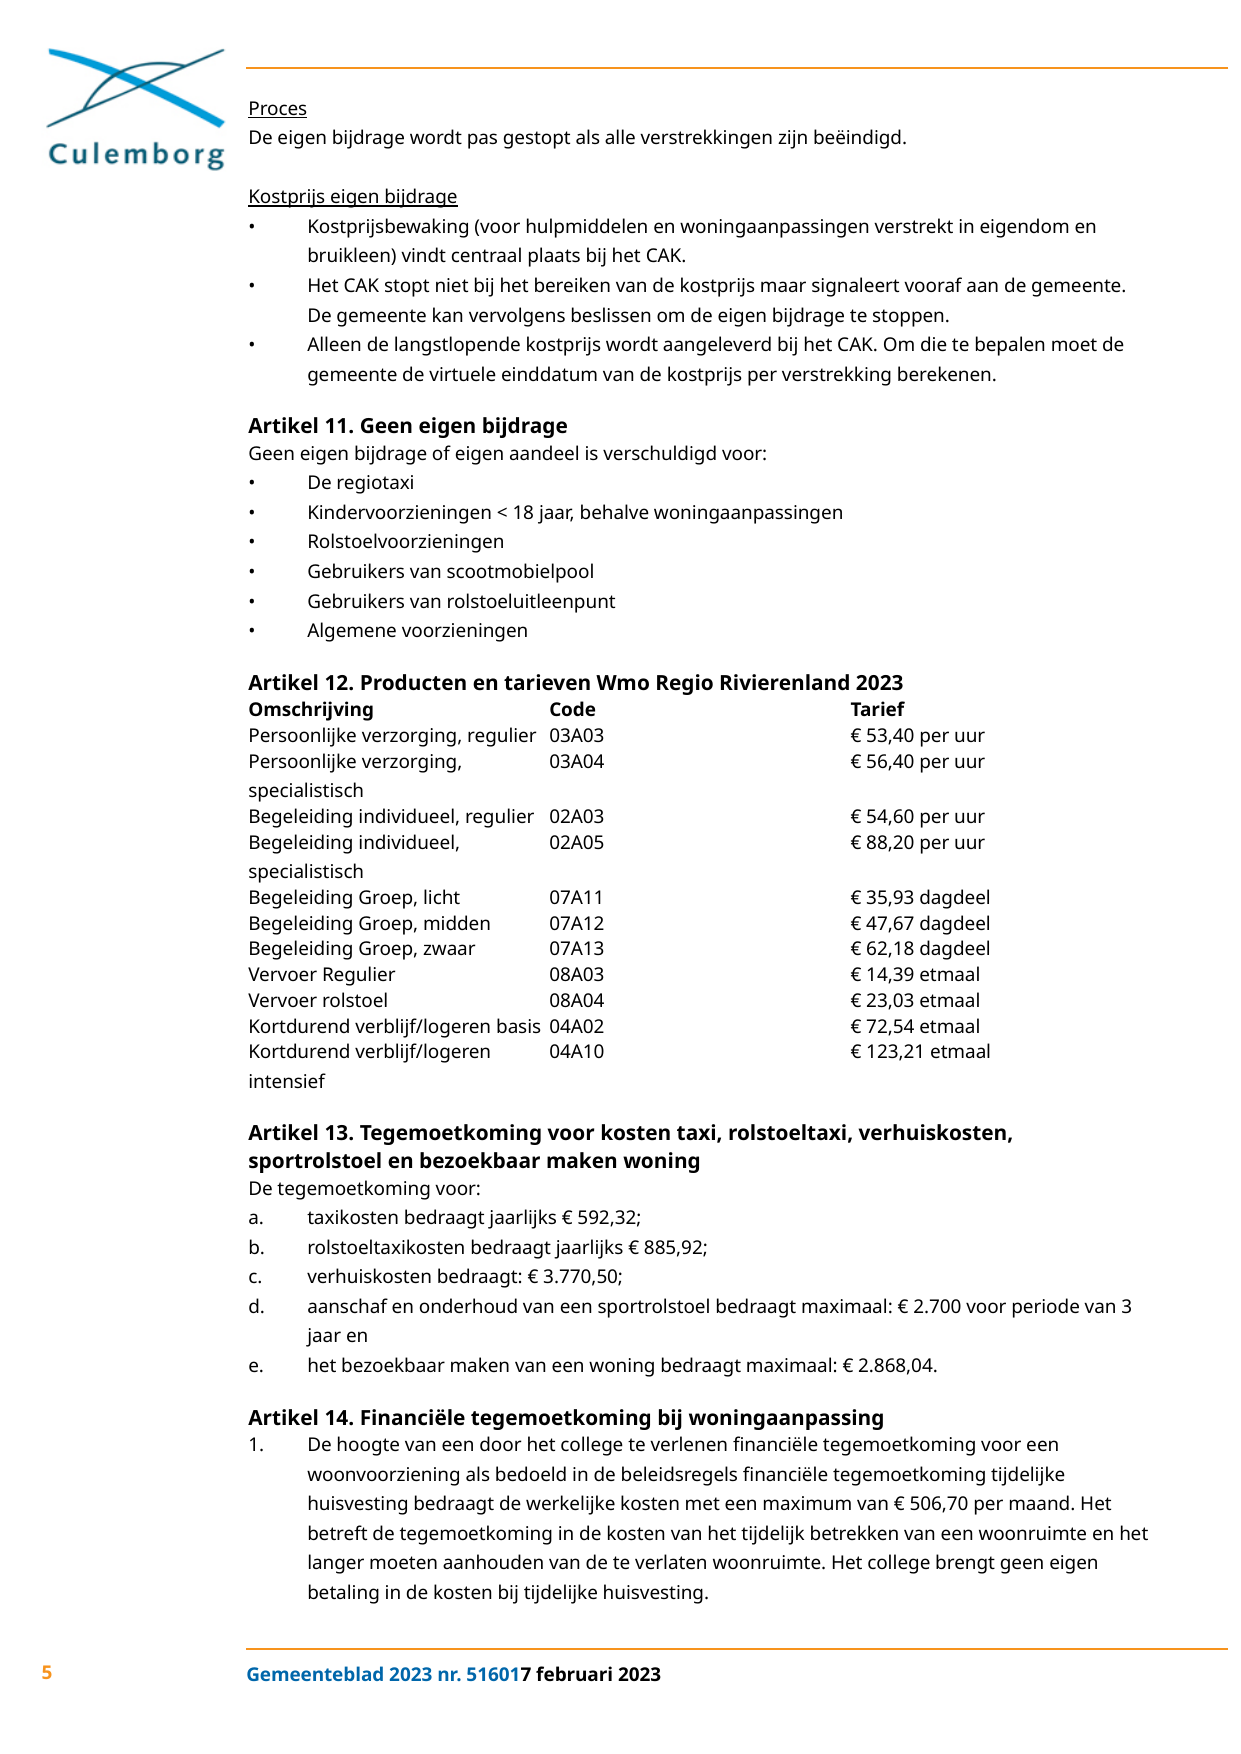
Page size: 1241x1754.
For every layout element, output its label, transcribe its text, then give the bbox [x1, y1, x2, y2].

table_cell Persoonlijke verzorging, specialistisch [248, 748, 549, 803]
table_cell € 72,54 etmaal [850, 1013, 1152, 1038]
table_cell € 88,20 per uur [850, 829, 1152, 884]
table_header Tarief [850, 696, 1152, 722]
text Proces [248, 95, 1152, 121]
table_cell 02A05 [549, 829, 850, 884]
table_cell € 123,21 etmaal [850, 1039, 1152, 1094]
table_cell Kortdurend verblijf/logeren basis [248, 1013, 549, 1038]
table_cell € 53,40 per uur [850, 722, 1152, 748]
list het bezoekbaar maken van een woning bedraagt maximaal: € 2.868,04. [248, 1352, 1152, 1378]
text De eigen bijdrage wordt pas gestopt als alle verstrekkingen zijn beëindigd. [248, 124, 1152, 150]
table_cell 08A03 [549, 961, 850, 987]
table_cell Persoonlijke verzorging, regulier [248, 722, 549, 748]
list taxikosten bedraagt jaarlijks € 592,32; [248, 1204, 1152, 1230]
table_cell 07A11 [549, 884, 850, 910]
table_cell 03A03 [549, 722, 850, 748]
table_header Omschrijving [248, 696, 549, 722]
list Gebruikers van rolstoeluitleenpunt [248, 588, 1152, 613]
list Kostprijsbewaking (voor hulpmiddelen en woningaanpassingen verstrekt in eigendom en bruikleen) vindt centraal plaats bij het CAK. [248, 213, 1152, 268]
list Rolstoelvoorzieningen [248, 529, 1152, 554]
list Kindervoorzieningen < 18 jaar, behalve woningaanpassingen [248, 499, 1152, 525]
text De tegemoetkoming voor: [248, 1175, 1152, 1201]
table_cell 04A10 [549, 1039, 850, 1094]
table_cell 04A02 [549, 1013, 850, 1038]
table_cell € 35,93 dagdeel [850, 884, 1152, 910]
table_cell Begeleiding Groep, midden [248, 910, 549, 936]
list rolstoeltaxikosten bedraagt jaarlijks € 885,92; [248, 1234, 1152, 1260]
table_cell € 14,39 etmaal [850, 961, 1152, 987]
list De hoogte van een door het college te verlenen financiële tegemoetkoming voor een woonvoorziening als bedoeld in de beleidsregels financiële tegemoetkoming tijdelijke huisvesting bedraagt de werkelijke kosten met een maximum van € 506,70 per maand. Het betreft de tegemoetkoming in de kosten van het tijdelijk betrekken van een woonruimte en het langer moeten aanhouden van de te verlaten woonruimte. Het college brengt geen eigen betaling in de kosten bij tijdelijke huisvesting. [248, 1431, 1152, 1605]
table_cell Vervoer Regulier [248, 961, 549, 987]
list Het CAK stopt niet bij het bereiken van de kostprijs maar signaleert vooraf aan de gemeente. De gemeente kan vervolgens beslissen om de eigen bijdrage te stoppen. [248, 272, 1152, 328]
text Artikel 13. Tegemoetkoming voor kosten taxi, rolstoeltaxi, verhuiskosten, sportrolstoel en bezoekbaar maken woning [248, 1118, 1152, 1175]
text Geen eigen bijdrage of eigen aandeel is verschuldigd voor: [248, 440, 1152, 466]
table_cell € 23,03 etmaal [850, 987, 1152, 1013]
text Kostprijs eigen bijdrage [248, 183, 1152, 209]
list verhuiskosten bedraagt: € 3.770,50; [248, 1263, 1152, 1289]
list Gebruikers van scootmobielpool [248, 558, 1152, 584]
list Alleen de langstlopende kostprijs wordt aangeleverd bij het CAK. Om die te bepalen moet de gemeente de virtuele einddatum van de kostprijs per verstrekking berekenen. [248, 331, 1152, 387]
table_cell 03A04 [549, 748, 850, 803]
text Artikel 14. Financiële tegemoetkoming bij woningaanpassing [248, 1403, 1152, 1431]
list aanschaf en onderhoud van een sportrolstoel bedraagt maximaal: € 2.700 voor periode van 3 jaar en [248, 1293, 1152, 1348]
table_cell Kortdurend verblijf/logeren intensief [248, 1039, 549, 1094]
table_cell € 54,60 per uur [850, 803, 1152, 829]
text Artikel 11. Geen eigen bijdrage [248, 411, 1152, 440]
table_cell Begeleiding Groep, licht [248, 884, 549, 910]
table_cell € 47,67 dagdeel [850, 910, 1152, 936]
table_cell Begeleiding individueel, specialistisch [248, 829, 549, 884]
table_header Code [549, 696, 850, 722]
table_cell Begeleiding Groep, zwaar [248, 936, 549, 961]
table_cell € 62,18 dagdeel [850, 936, 1152, 961]
table_cell 07A13 [549, 936, 850, 961]
table_cell Begeleiding individueel, regulier [248, 803, 549, 829]
table_cell € 56,40 per uur [850, 748, 1152, 803]
table_cell 02A03 [549, 803, 850, 829]
list De regiotaxi [248, 469, 1152, 495]
table_cell 08A04 [549, 987, 850, 1013]
text Artikel 12. Producten en tarieven Wmo Regio Rivierenland 2023 [248, 668, 1152, 696]
table_cell Vervoer rolstoel [248, 987, 549, 1013]
list Algemene voorzieningen [248, 617, 1152, 643]
picture [41, 47, 231, 172]
table_cell 07A12 [549, 910, 850, 936]
